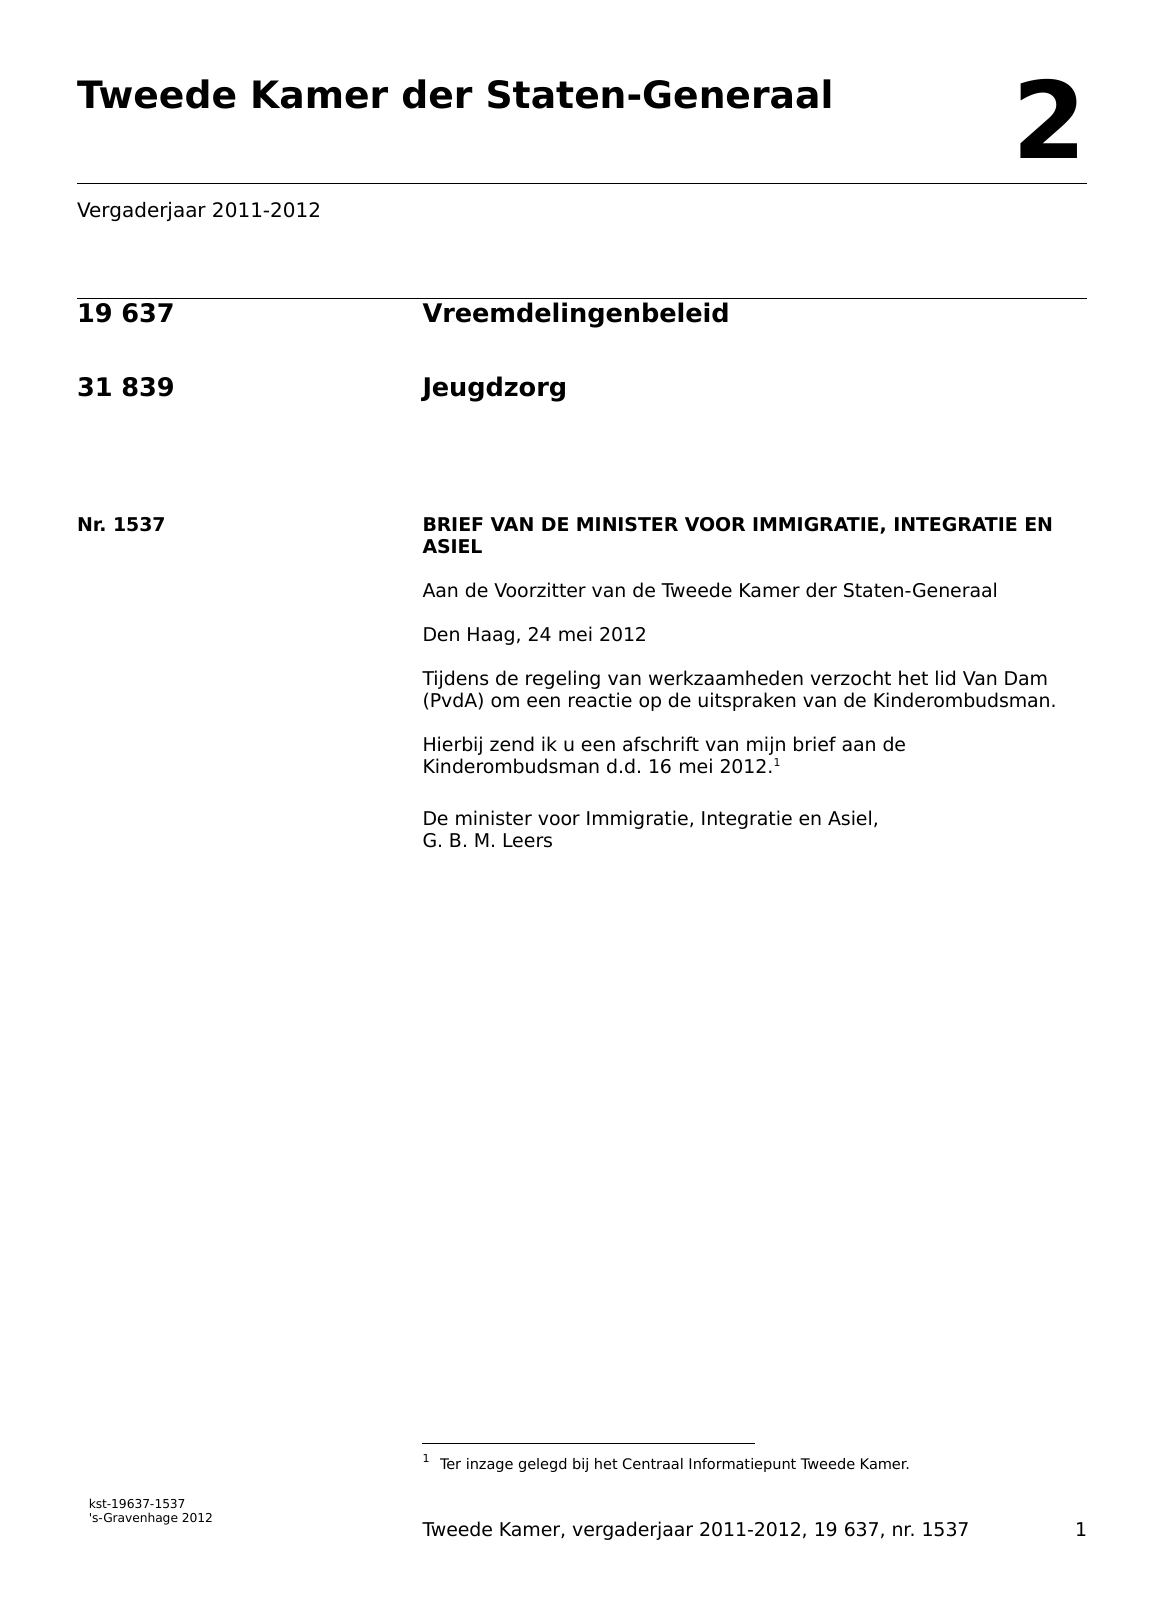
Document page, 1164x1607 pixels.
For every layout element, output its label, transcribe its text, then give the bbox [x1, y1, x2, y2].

table_header Tweede Kamer der Staten-Generaal [77, 59, 886, 183]
text Den Haag, 24 mei 2012 [422, 624, 1087, 646]
text Hierbij zend ik u een afschrift van mijn brief aan de Kinderombudsman d.d. 16 mei 2012. [422, 734, 1087, 778]
table_header 2 [886, 59, 1087, 183]
text Ter inzage gelegd bij het Centraal Informatiepunt Tweede Kamer. [422, 1452, 1087, 1474]
subtitle Nr. 1537 BRIEF VAN DE MINISTER VOOR IMMIGRATIE, INTEGRATIE EN ASIEL [77, 514, 1087, 558]
subtitle 19 637 Vreemdelingenbeleid [77, 299, 1087, 329]
text De minister voor Immigratie, Integratie en Asiel, G. B. M. Leers [422, 808, 1087, 852]
text kst-19637-1537 [88, 1497, 323, 1511]
text Tijdens de regeling van werkzaamheden verzocht het lid Van Dam (PvdA) om een reactie op de uitspraken van de Kinderombudsman. [422, 668, 1087, 712]
table_cell Vergaderjaar 2011-2012 [77, 184, 1087, 298]
subtitle 31 839 Jeugdzorg [77, 373, 1087, 403]
text Aan de Voorzitter van de Tweede Kamer der Staten-Generaal [422, 580, 1087, 602]
text 's-Gravenhage 2012 [88, 1511, 323, 1525]
